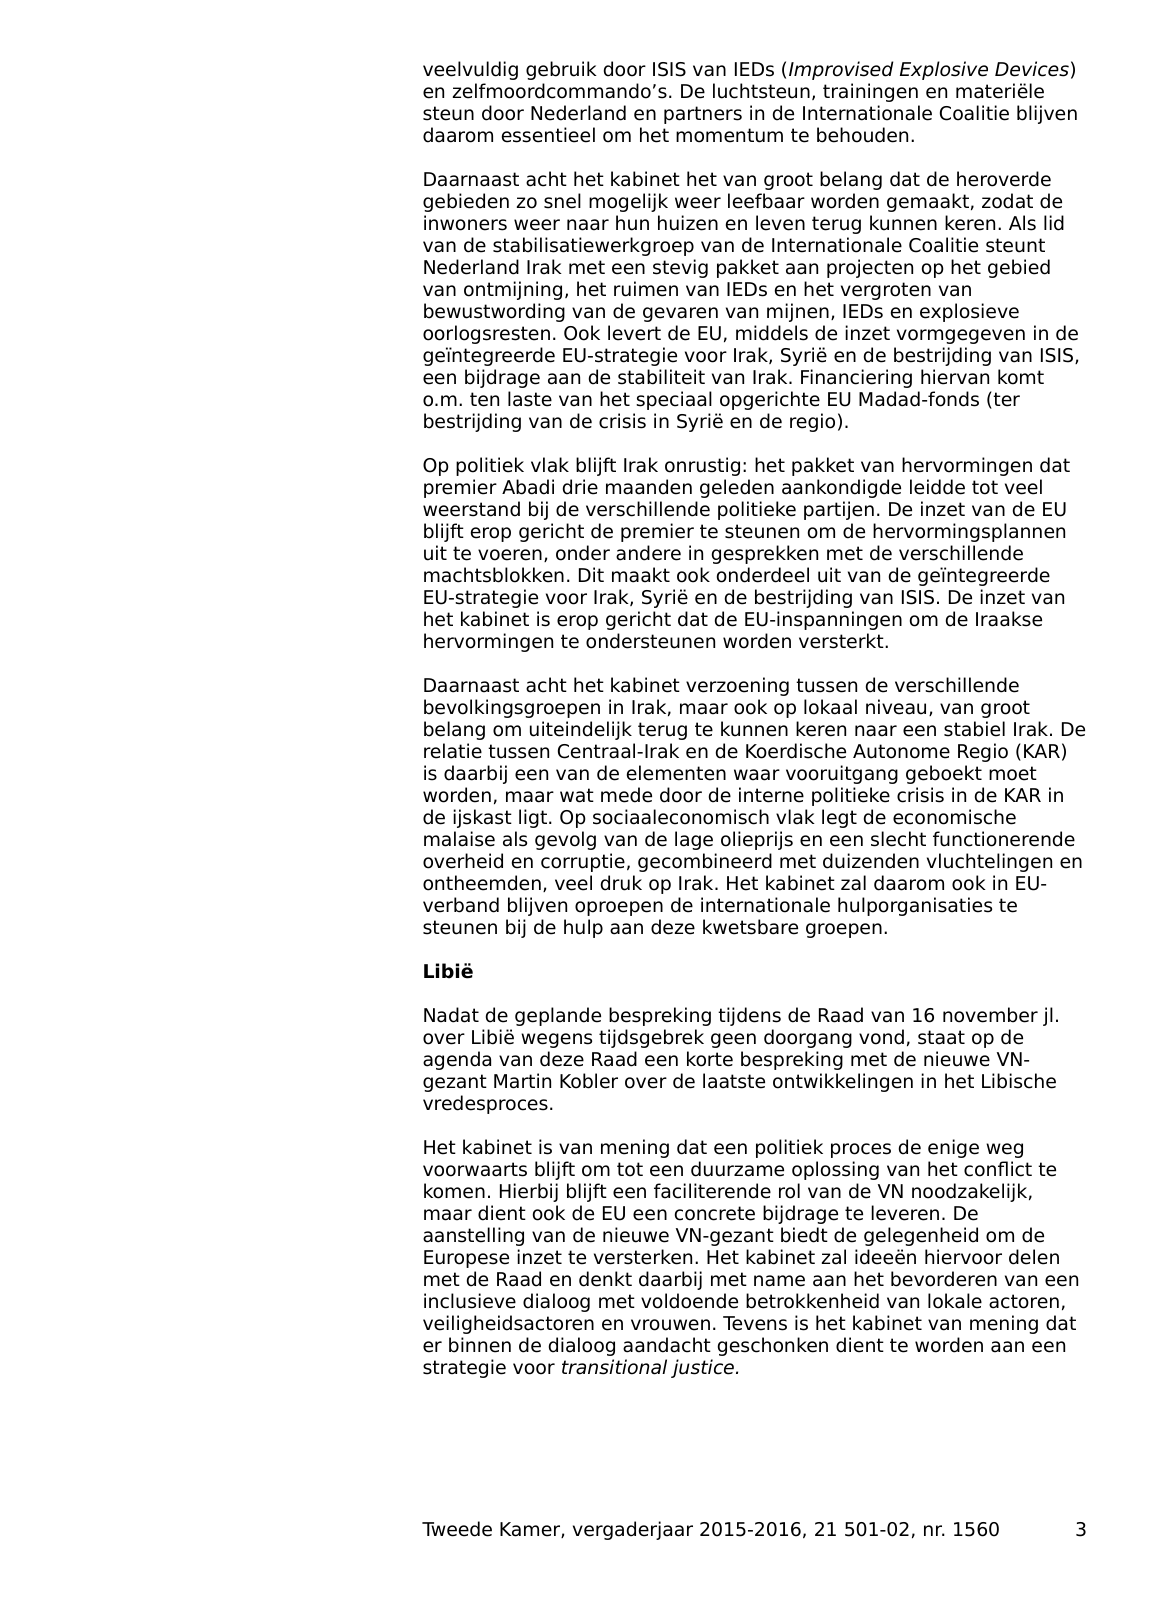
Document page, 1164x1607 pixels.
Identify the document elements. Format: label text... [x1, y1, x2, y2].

text Het kabinet is van mening dat een politiek proces de enige weg voorwaarts blijft om tot een duurzame oplossing van het conflict te komen. Hierbij blijft een faciliterende rol van de VN noodzakelijk, maar dient ook de EU een concrete bijdrage te leveren. De aanstelling van de nieuwe VN-gezant biedt de gelegenheid om de Europese inzet te versterken. Het kabinet zal ideeën hiervoor delen met de Raad en denkt daarbij met name aan het bevorderen van een inclusieve dialoog met voldoende betrokkenheid van lokale actoren, veiligheidsactoren en vrouwen. Tevens is het kabinet van mening dat er binnen de dialoog aandacht geschonken dient te worden aan een strategie voor transitional justice. [422, 1137, 1087, 1379]
subtitle Libië [422, 961, 1087, 983]
text Op politiek vlak blijft Irak onrustig: het pakket van hervormingen dat premier Abadi drie maanden geleden aankondigde leidde tot veel weerstand bij de verschillende politieke partijen. De inzet van de EU blijft erop gericht de premier te steunen om de hervormingsplannen uit te voeren, onder andere in gesprekken met de verschillende machtsblokken. Dit maakt ook onderdeel uit van de geïntegreerde EU-strategie voor Irak, Syrië en de bestrijding van ISIS. De inzet van het kabinet is erop gericht dat de EU-inspanningen om de Iraakse hervormingen te ondersteunen worden versterkt. [422, 455, 1087, 653]
text Nadat de geplande bespreking tijdens de Raad van 16 november jl. over Libië wegens tijdsgebrek geen doorgang vond, staat op de agenda van deze Raad een korte bespreking met de nieuwe VN-gezant Martin Kobler over de laatste ontwikkelingen in het Libische vredesproces. [422, 1005, 1087, 1115]
text Daarnaast acht het kabinet verzoening tussen de verschillende bevolkingsgroepen in Irak, maar ook op lokaal niveau, van groot belang om uiteindelijk terug te kunnen keren naar een stabiel Irak. De relatie tussen Centraal-Irak en de Koerdische Autonome Regio (KAR) is daarbij een van de elementen waar vooruitgang geboekt moet worden, maar wat mede door de interne politieke crisis in de KAR in de ijskast ligt. Op sociaaleconomisch vlak legt de economische malaise als gevolg van de lage olieprijs en een slecht functionerende overheid en corruptie, gecombineerd met duizenden vluchtelingen en ontheemden, veel druk op Irak. Het kabinet zal daarom ook in EU-verband blijven oproepen de internationale hulporganisaties te steunen bij de hulp aan deze kwetsbare groepen. [422, 675, 1087, 939]
text veelvuldig gebruik door ISIS van IEDs (Improvised Explosive Devices) en zelfmoordcommando’s. De luchtsteun, trainingen en materiële steun door Nederland en partners in de Internationale Coalitie blijven daarom essentieel om het momentum te behouden. [422, 59, 1087, 147]
text Daarnaast acht het kabinet het van groot belang dat de heroverde gebieden zo snel mogelijk weer leefbaar worden gemaakt, zodat de inwoners weer naar hun huizen en leven terug kunnen keren. Als lid van de stabilisatiewerkgroep van de Internationale Coalitie steunt Nederland Irak met een stevig pakket aan projecten op het gebied van ontmijning, het ruimen van IEDs en het vergroten van bewustwording van de gevaren van mijnen, IEDs en explosieve oorlogsresten. Ook levert de EU, middels de inzet vormgegeven in de geïntegreerde EU-strategie voor Irak, Syrië en de bestrijding van ISIS, een bijdrage aan de stabiliteit van Irak. Financiering hiervan komt o.m. ten laste van het speciaal opgerichte EU Madad-fonds (ter bestrijding van de crisis in Syrië en de regio). [422, 169, 1087, 433]
